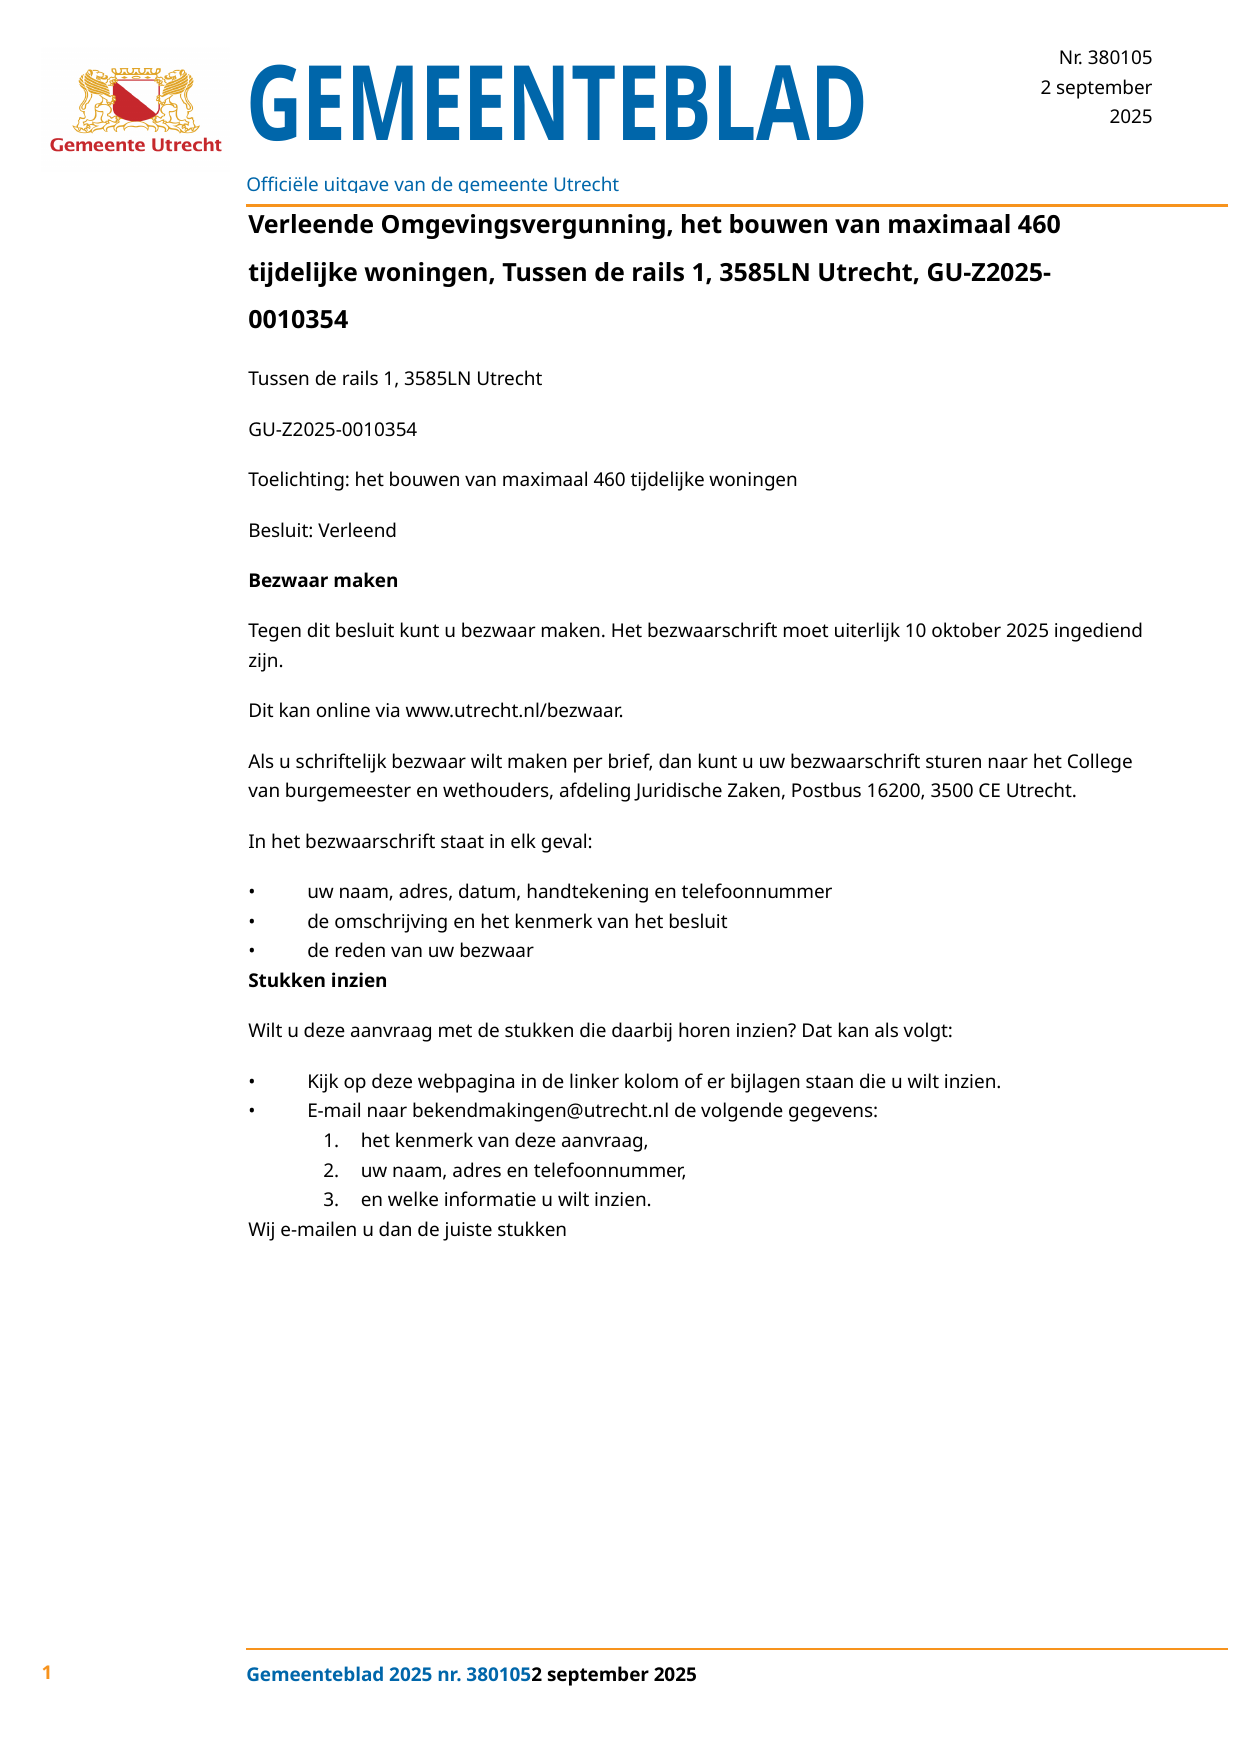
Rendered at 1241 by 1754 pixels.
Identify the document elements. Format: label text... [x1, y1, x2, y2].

list uw naam, adres, datum, handtekening en telefoonnummer [248, 878, 1152, 904]
text Dit kan online via www.utrecht.nl/bezwaar. [248, 698, 1152, 723]
list E-mail naar bekendmakingen@utrecht.nl de volgende gegevens: [248, 1098, 1152, 1123]
list en welke informatie u wilt inzien. [323, 1186, 1152, 1212]
list uw naam, adres en telefoonnummer, [323, 1157, 1152, 1182]
list het kenmerk van deze aanvraag, [323, 1127, 1152, 1153]
text Als u schriftelijk bezwaar wilt maken per brief, dan kunt u uw bezwaarschrift sturen naar het College van burgemeester en wethouders, afdeling Juridische Zaken, Postbus 16200, 3500 CE Utrecht. [248, 748, 1152, 803]
text Toelichting: het bouwen van maximaal 460 tijdelijke woningen [248, 466, 1152, 492]
text Bezwaar maken [248, 567, 1152, 593]
text Wilt u deze aanvraag met de stukken die daarbij horen inzien? Dat kan als volgt: [248, 1018, 1152, 1043]
text In het bezwaarschrift staat in elk geval: [248, 828, 1152, 854]
text GU-Z2025-0010354 [248, 416, 1152, 442]
list de reden van uw bezwaar [248, 938, 1152, 963]
text Verleende Omgevingsvergunning, het bouwen van maximaal 460 tijdelijke woningen, Tussen de rails 1, 3585LN Utrecht, GU-Z2025-0010354 [248, 207, 1152, 336]
text Stukken inzien [248, 967, 1152, 993]
text Besluit: Verleend [248, 517, 1152, 542]
text Tussen de rails 1, 3585LN Utrecht [248, 366, 1152, 391]
list Kijk op deze webpagina in de linker kolom of er bijlagen staan die u wilt inzien. [248, 1068, 1152, 1094]
list de omschrijving en het kenmerk van het besluit [248, 908, 1152, 934]
text Tegen dit besluit kunt u bezwaar maken. Het bezwaarschrift moet uiterlijk 10 oktober 2025 ingediend zijn. [248, 618, 1152, 673]
picture [41, 47, 231, 172]
text Wij e-mailen u dan de juiste stukken [248, 1216, 1152, 1242]
